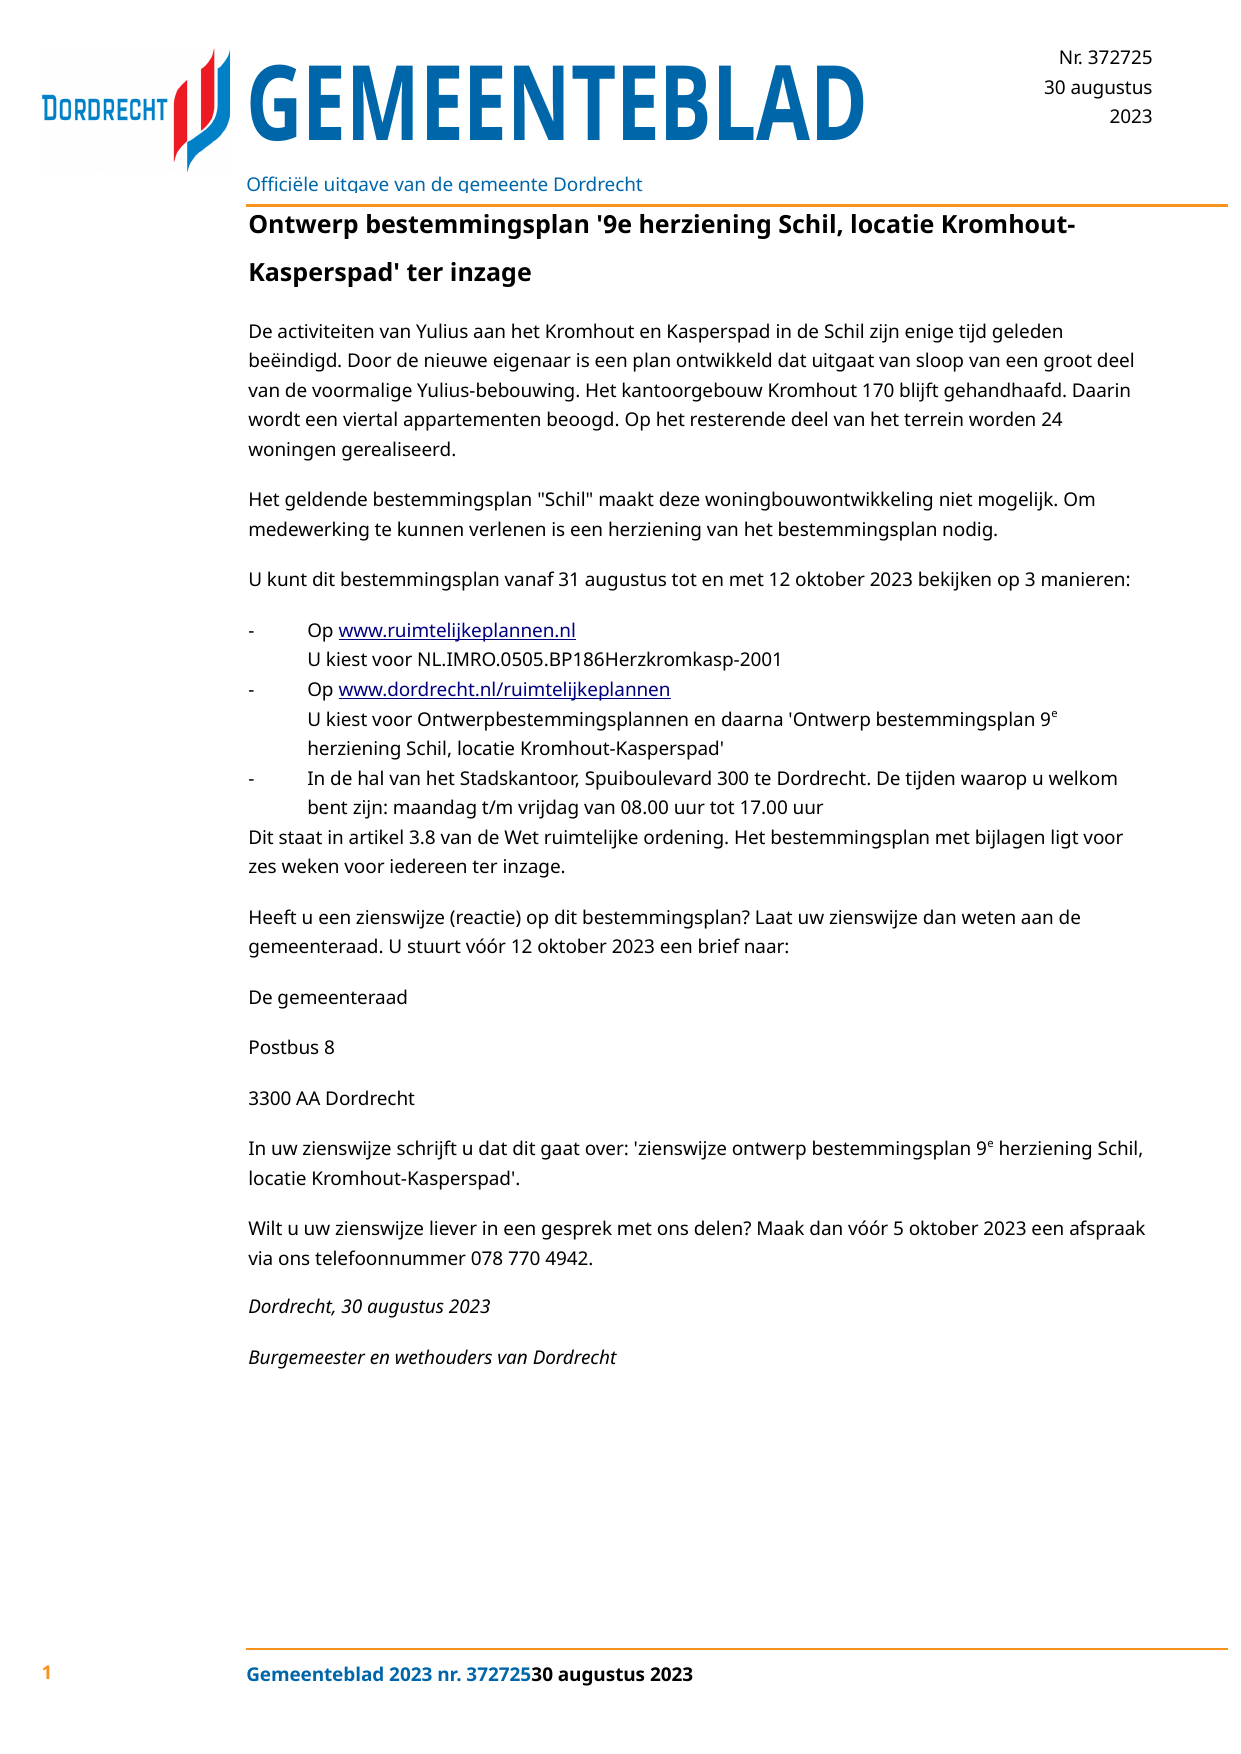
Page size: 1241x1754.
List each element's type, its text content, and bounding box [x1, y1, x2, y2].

text Ontwerp bestemmingsplan '9e herziening Schil, locatie Kromhout-Kasperspad' ter inzage [248, 207, 1152, 288]
text Wilt u uw zienswijze liever in een gesprek met ons delen? Maak dan vóór 5 oktober 2023 een afspraak via ons telefoonnummer 078 770 4942. [248, 1215, 1152, 1271]
text Postbus 8 [248, 1034, 1152, 1060]
picture [41, 47, 231, 172]
text In uw zienswijze schrijft u dat dit gaat over: 'zienswijze ontwerp bestemmingsplan 9e herziening Schil, locatie Kromhout-Kasperspad'. [248, 1135, 1152, 1191]
text Het geldende bestemmingsplan "Schil" maakt deze woningbouwontwikkeling niet mogelijk. Om medewerking te kunnen verlenen is een herziening van het bestemmingsplan nodig. [248, 487, 1152, 542]
list Op www.dordrecht.nl/ruimtelijkeplannen [248, 676, 1152, 702]
text Heeft u een zienswijze (reactie) op dit bestemmingsplan? Laat uw zienswijze dan weten aan de gemeenteraad. U stuurt vóór 12 oktober 2023 een brief naar: [248, 904, 1152, 959]
list U kiest voor NL.IMRO.0505.BP186Herzkromkasp-2001 [248, 647, 1152, 672]
text Dit staat in artikel 3.8 van de Wet ruimtelijke ordening. Het bestemmingsplan met bijlagen ligt voor zes weken voor iedereen ter inzage. [248, 824, 1152, 879]
text Dordrecht, 30 augustus 2023 [248, 1293, 1152, 1318]
list In de hal van het Stadskantoor, Spuiboulevard 300 te Dordrecht. De tijden waarop u welkom bent zijn: maandag t/m vrijdag van 08.00 uur tot 17.00 uur [248, 765, 1152, 820]
text Burgemeester en wethouders van Dordrecht [248, 1344, 1152, 1370]
text 3300 AA Dordrecht [248, 1085, 1152, 1111]
text U kunt dit bestemmingsplan vanaf 31 augustus tot en met 12 oktober 2023 bekijken op 3 manieren: [248, 567, 1152, 592]
list Op www.ruimtelijkeplannen.nl [248, 617, 1152, 643]
text De activiteiten van Yulius aan het Kromhout en Kasperspad in de Schil zijn enige tijd geleden beëindigd. Door de nieuwe eigenaar is een plan ontwikkeld dat uitgaat van sloop van een groot deel van de voormalige Yulius-bebouwing. Het kantoorgebouw Kromhout 170 blijft gehandhaafd. Daarin wordt een viertal appartementen beoogd. Op het resterende deel van het terrein worden 24 woningen gerealiseerd. [248, 318, 1152, 462]
text De gemeenteraad [248, 984, 1152, 1010]
list U kiest voor Ontwerpbestemmingsplannen en daarna 'Ontwerp bestemmingsplan 9e herziening Schil, locatie Kromhout-Kasperspad' [248, 706, 1152, 761]
